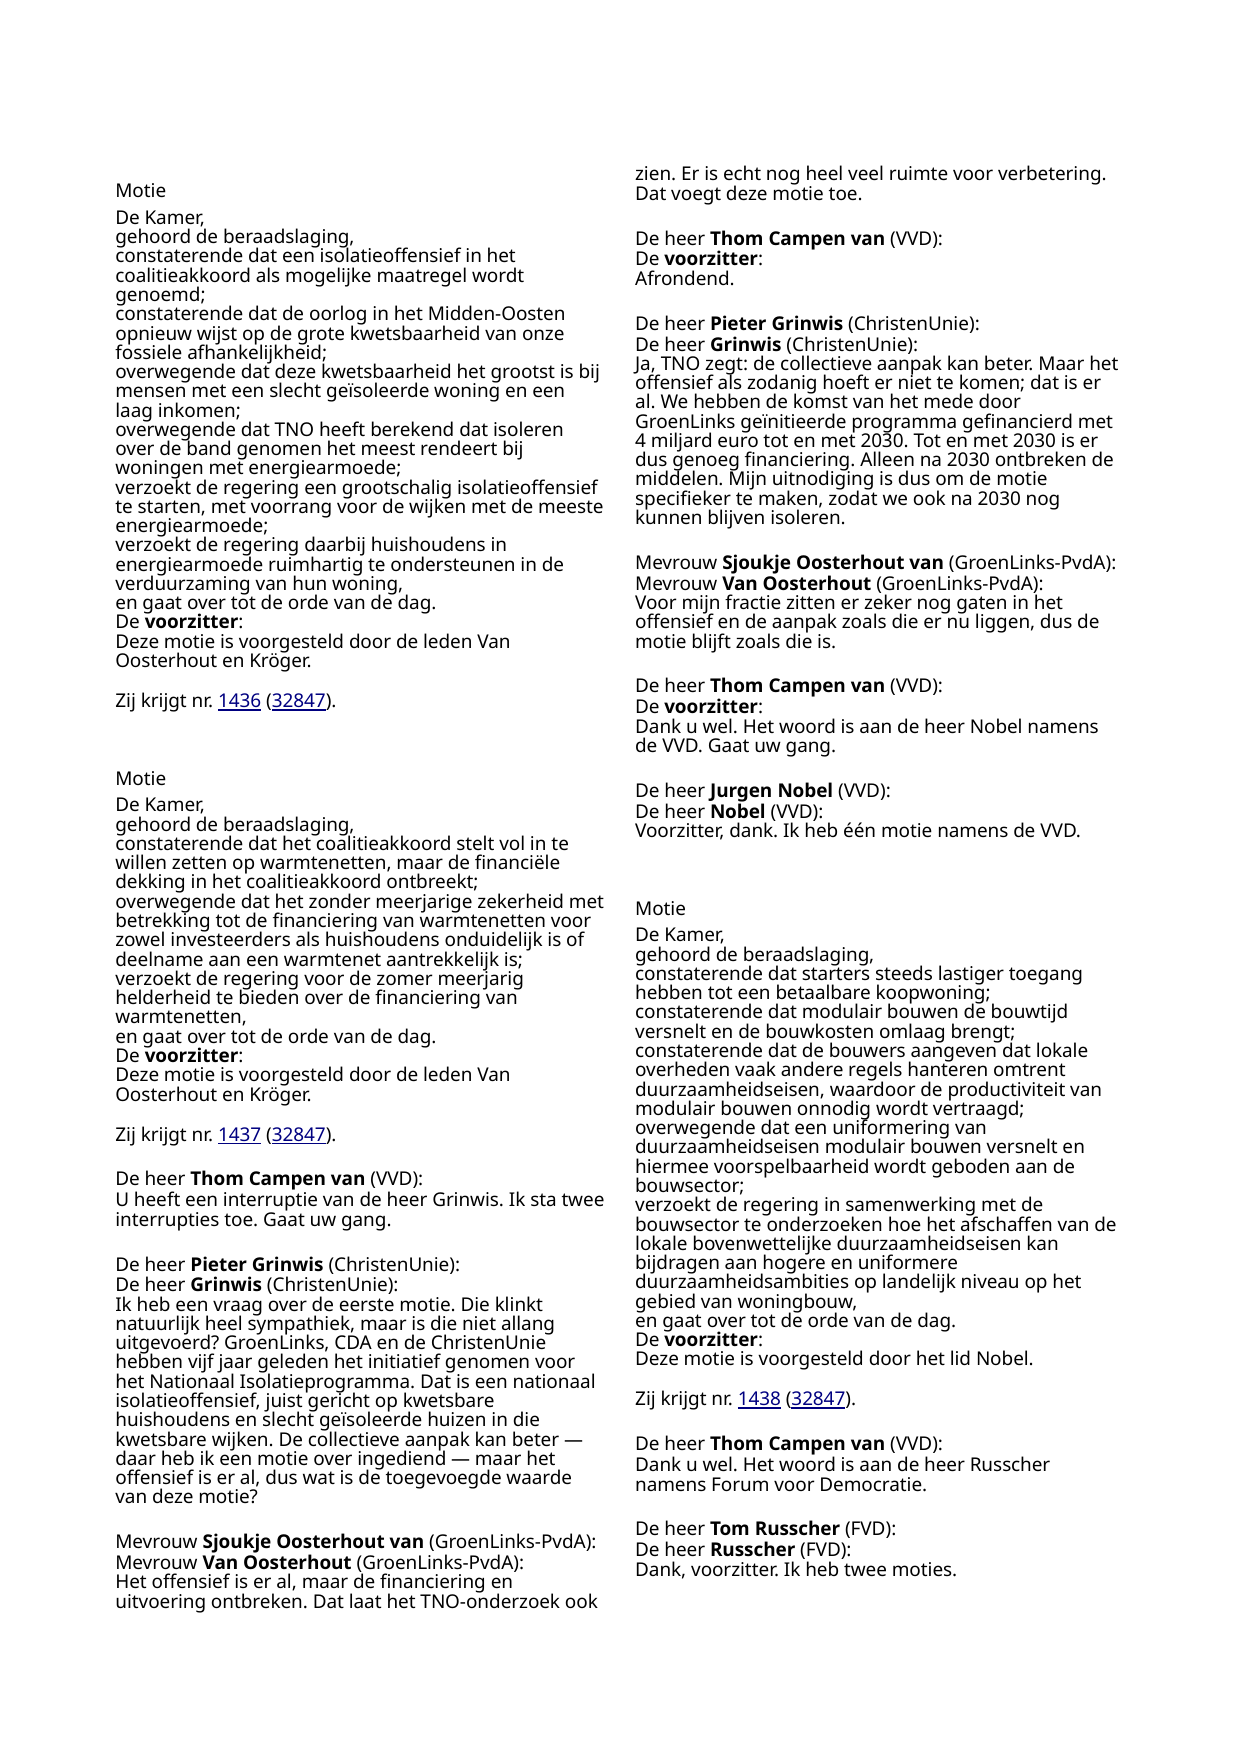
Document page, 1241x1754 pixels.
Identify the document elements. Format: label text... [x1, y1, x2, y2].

text De heer Thom Campen van (VVD): [635, 1431, 1125, 1456]
text De voorzitter: [115, 613, 605, 633]
text De voorzitter: [635, 698, 1125, 718]
text De Kamer, [115, 209, 605, 228]
text Deze motie is voorgesteld door de leden Van Oosterhout en Kröger. [115, 633, 605, 671]
text verzoekt de regering daarbij huishoudens in energiearmoede ruimhartig te ondersteunen in de verduurzaming van hun woning, [115, 536, 605, 594]
text en gaat over tot de orde van de dag. [635, 1312, 1125, 1331]
text De voorzitter: [635, 1331, 1125, 1350]
text Dank u wel. Het woord is aan de heer Nobel namens de VVD. Gaat uw gang. [635, 718, 1125, 756]
text U heeft een interruptie van de heer Grinwis. Ik sta twee interrupties toe. Gaat uw gang. [115, 1191, 605, 1230]
text Motie [115, 177, 605, 203]
text Mevrouw Van Oosterhout (GroenLinks-PvdA): [115, 1554, 605, 1573]
text Voor mijn fractie zitten er zeker nog gaten in het offensief en de aanpak zoals die er nu liggen, dus de motie blijft zoals die is. [635, 594, 1125, 652]
text De heer Tom Russcher (FVD): [635, 1516, 1125, 1541]
text en gaat over tot de orde van de dag. [115, 1028, 605, 1047]
text De Kamer, [635, 926, 1125, 946]
text Zij krijgt nr. 1437 (32847). [115, 1126, 605, 1145]
text gehoord de beraadslaging, [635, 946, 1125, 965]
text De heer Grinwis (ChristenUnie): [115, 1276, 605, 1296]
text zien. Er is echt nog heel veel ruimte voor verbetering. Dat voegt deze motie toe. [635, 165, 1125, 204]
text Motie [635, 895, 1125, 921]
text constaterende dat de bouwers aangeven dat lokale overheden vaak andere regels hanteren omtrent duurzaamheidseisen, waardoor de productiviteit van modulair bouwen onnodig wordt vertraagd; [635, 1042, 1125, 1119]
text overwegende dat een uniformering van duurzaamheidseisen modulair bouwen versnelt en hiermee voorspelbaarheid wordt geboden aan de bouwsector; [635, 1119, 1125, 1196]
text De heer Jurgen Nobel (VVD): [635, 777, 1125, 803]
text overwegende dat het zonder meerjarige zekerheid met betrekking tot de financiering van warmtenetten voor zowel investeerders als huishoudens onduidelijk is of deelname aan een warmtenet aantrekkelijk is; [115, 893, 605, 970]
text De voorzitter: [115, 1047, 605, 1066]
text verzoekt de regering een grootschalig isolatieoffensief te starten, met voorrang voor de wijken met de meeste energiearmoede; [115, 479, 605, 536]
text De heer Nobel (VVD): [635, 803, 1125, 822]
text Deze motie is voorgesteld door het lid Nobel. [635, 1350, 1125, 1370]
text De heer Russcher (FVD): [635, 1541, 1125, 1561]
text constaterende dat een isolatieoffensief in het coalitieakkoord als mogelijke maatregel wordt genoemd; [115, 247, 605, 305]
text constaterende dat de oorlog in het Midden-Oosten opnieuw wijst op de grote kwetsbaarheid van onze fossiele afhankelijkheid; [115, 305, 605, 363]
text De heer Pieter Grinwis (ChristenUnie): [115, 1251, 605, 1276]
text en gaat over tot de orde van de dag. [115, 594, 605, 613]
text De heer Thom Campen van (VVD): [635, 673, 1125, 698]
text gehoord de beraadslaging, [115, 816, 605, 835]
text Motie [115, 765, 605, 791]
text Voorzitter, dank. Ik heb één motie namens de VVD. [635, 822, 1125, 841]
text Ja, TNO zegt: de collectieve aanpak kan beter. Maar het offensief als zodanig hoeft er niet te komen; dat is er al. We hebben de komst van het mede door GroenLinks geïnitieerde programma gefinancierd met 4 miljard euro tot en met 2030. Tot en met 2030 is er dus genoeg financiering. Alleen na 2030 ontbreken de middelen. Mijn uitnodiging is dus om de motie specifieker te maken, zodat we ook na 2030 nog kunnen blijven isoleren. [635, 355, 1125, 528]
text De Kamer, [115, 796, 605, 816]
text Mevrouw Sjoukje Oosterhout van (GroenLinks-PvdA): [115, 1528, 605, 1554]
text Dank u wel. Het woord is aan de heer Russcher namens Forum voor Democratie. [635, 1456, 1125, 1495]
text De voorzitter: [635, 250, 1125, 270]
text overwegende dat deze kwetsbaarheid het grootst is bij mensen met een slecht geïsoleerde woning en een laag inkomen; [115, 363, 605, 421]
text gehoord de beraadslaging, [115, 228, 605, 247]
text constaterende dat starters steeds lastiger toegang hebben tot een betaalbare koopwoning; [635, 965, 1125, 1003]
text verzoekt de regering voor de zomer meerjarig helderheid te bieden over de financiering van warmtenetten, [115, 970, 605, 1028]
text Afrondend. [635, 270, 1125, 289]
text De heer Pieter Grinwis (ChristenUnie): [635, 310, 1125, 336]
text Mevrouw Sjoukje Oosterhout van (GroenLinks-PvdA): [635, 549, 1125, 575]
text De heer Grinwis (ChristenUnie): [635, 336, 1125, 355]
text constaterende dat modulair bouwen de bouwtijd versnelt en de bouwkosten omlaag brengt; [635, 1003, 1125, 1042]
text Deze motie is voorgesteld door de leden Van Oosterhout en Kröger. [115, 1066, 605, 1105]
text overwegende dat TNO heeft berekend dat isoleren over de band genomen het meest rendeert bij woningen met energiearmoede; [115, 421, 605, 479]
text Zij krijgt nr. 1436 (32847). [115, 692, 605, 711]
text Zij krijgt nr. 1438 (32847). [635, 1390, 1125, 1410]
text verzoekt de regering in samenwerking met de bouwsector te onderzoeken hoe het afschaffen van de lokale bovenwettelijke duurzaamheidseisen kan bijdragen aan hogere en uniformere duurzaamheidsambities op landelijk niveau op het gebied van woningbouw, [635, 1196, 1125, 1312]
text Mevrouw Van Oosterhout (GroenLinks-PvdA): [635, 575, 1125, 594]
text Ik heb een vraag over de eerste motie. Die klinkt natuurlijk heel sympathiek, maar is die niet allang uitgevoerd? GroenLinks, CDA en de ChristenUnie hebben vijf jaar geleden het initiatief genomen voor het Nationaal Isolatieprogramma. Dat is een nationaal isolatieoffensief, juist gericht op kwetsbare huishoudens en slecht geïsoleerde huizen in die kwetsbare wijken. De collectieve aanpak kan beter — daar heb ik een motie over ingediend — maar het offensief is er al, dus wat is de toegevoegde waarde van deze motie? [115, 1296, 605, 1508]
text Het offensief is er al, maar de financiering en uitvoering ontbreken. Dat laat het TNO-onderzoek ook [115, 1573, 605, 1612]
text De heer Thom Campen van (VVD): [115, 1166, 605, 1191]
text constaterende dat het coalitieakkoord stelt vol in te willen zetten op warmtenetten, maar de financiële dekking in het coalitieakkoord ontbreekt; [115, 835, 605, 893]
text Dank, voorzitter. Ik heb twee moties. [635, 1561, 1125, 1580]
text De heer Thom Campen van (VVD): [635, 225, 1125, 250]
